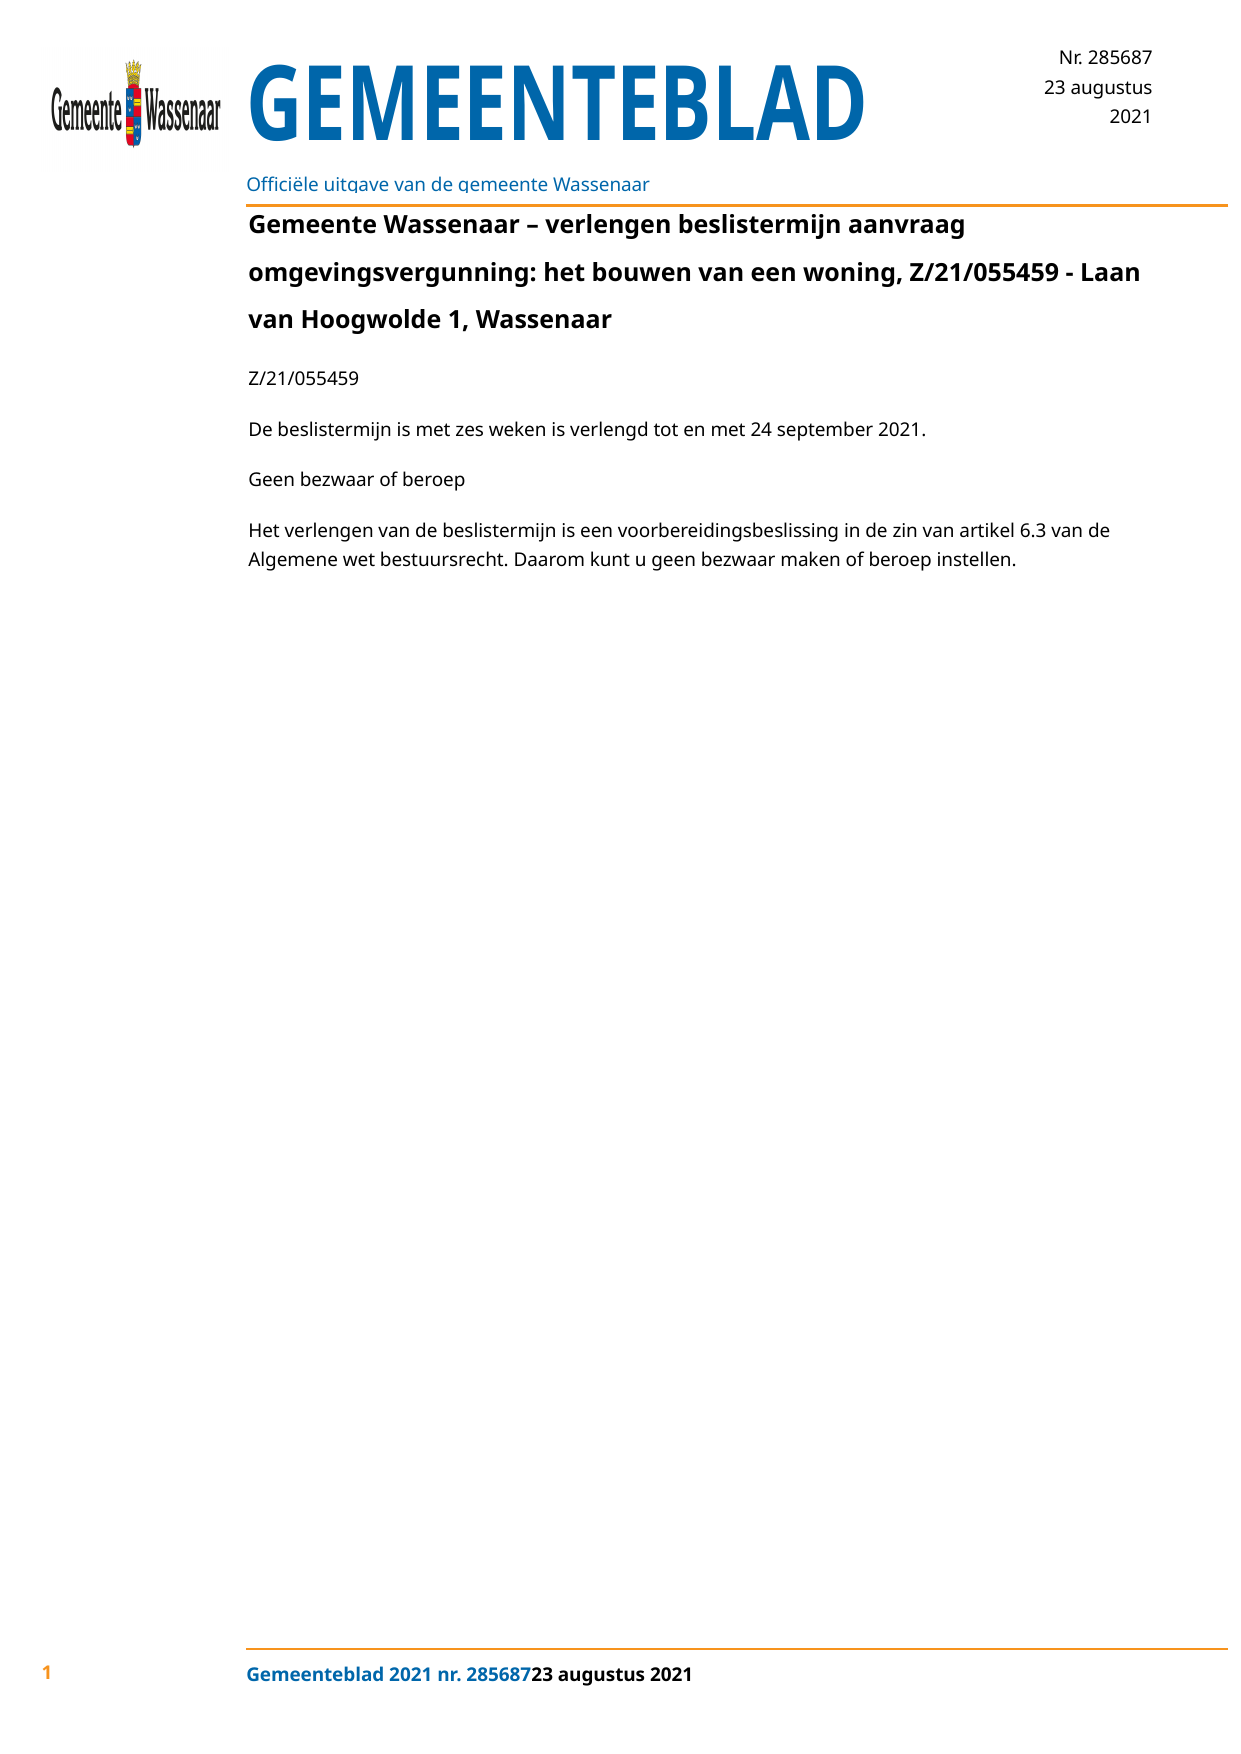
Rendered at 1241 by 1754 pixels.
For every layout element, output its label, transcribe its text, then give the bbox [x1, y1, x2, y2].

text Gemeente Wassenaar – verlengen beslistermijn aanvraag omgevingsvergunning: het bouwen van een woning, Z/21/055459 - Laan van Hoogwolde 1, Wassenaar [248, 207, 1152, 336]
text Het verlengen van de beslistermijn is een voorbereidingsbeslissing in de zin van artikel 6.3 van de Algemene wet bestuursrecht. Daarom kunt u geen bezwaar maken of beroep instellen. [248, 517, 1152, 572]
picture [41, 47, 231, 172]
text Geen bezwaar of beroep [248, 466, 1152, 492]
text Z/21/055459 [248, 366, 1152, 391]
text De beslistermijn is met zes weken is verlengd tot en met 24 september 2021. [248, 416, 1152, 442]
